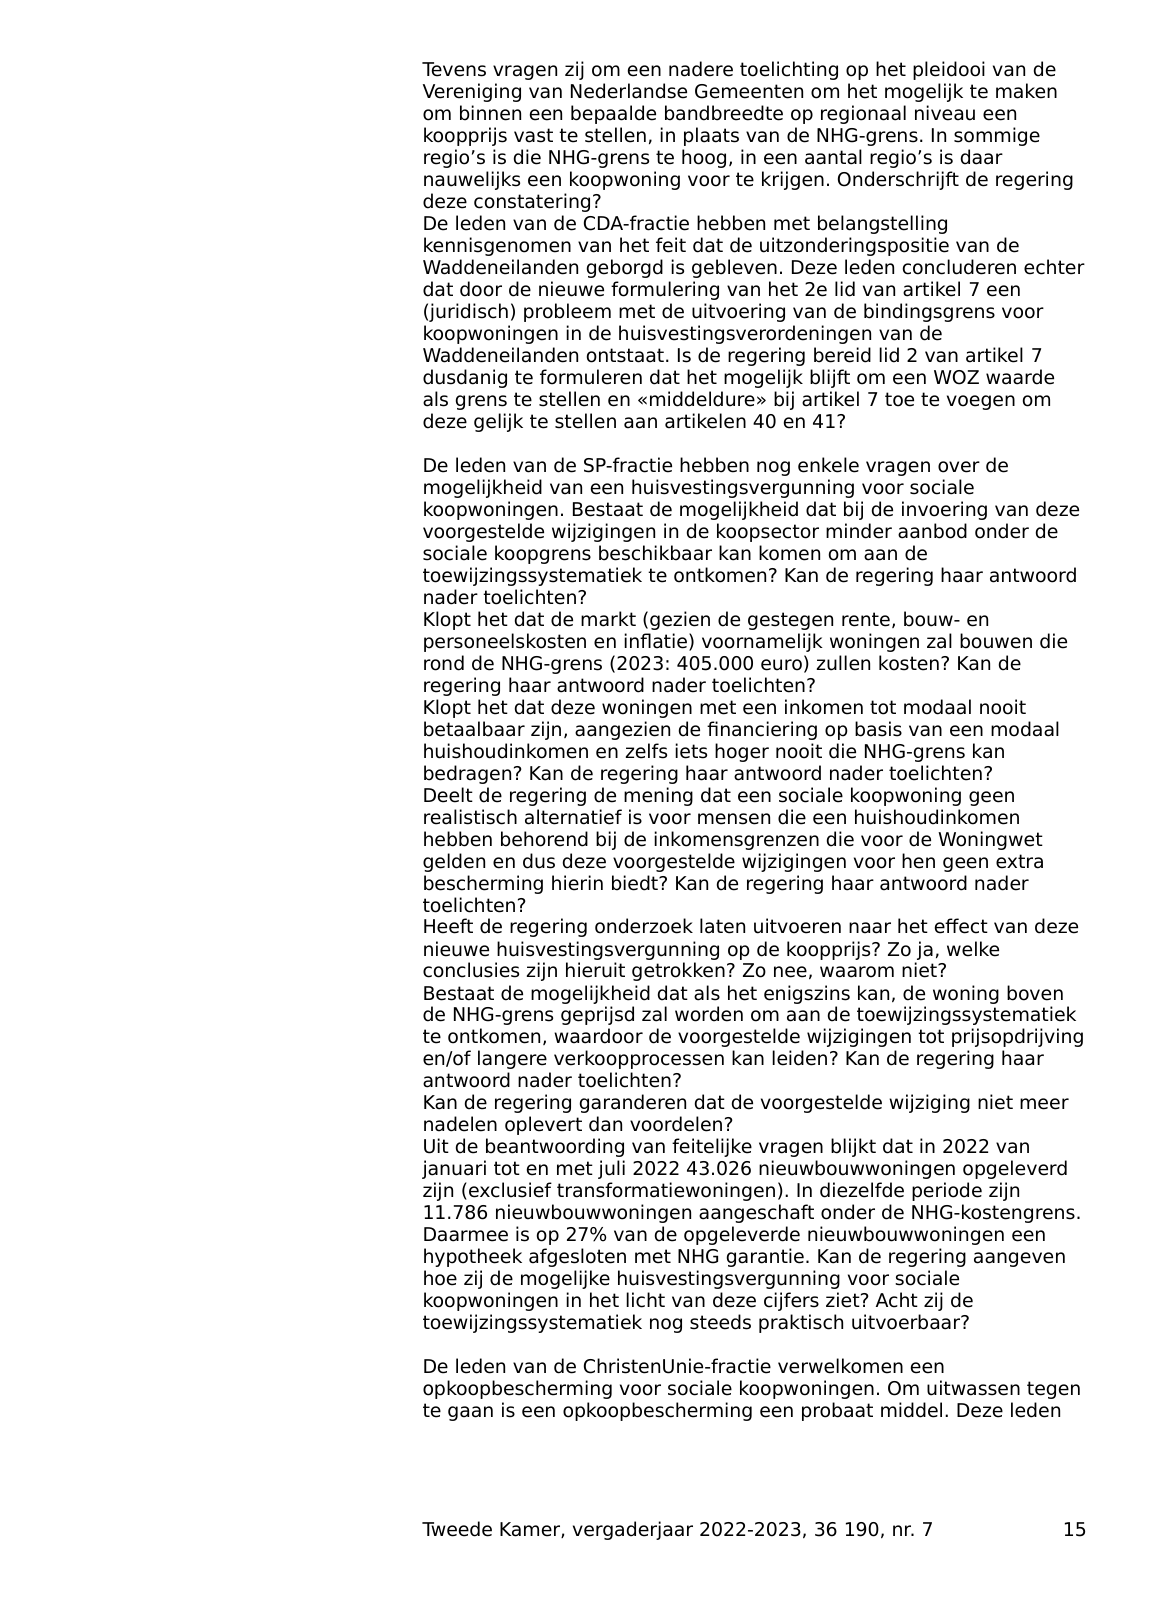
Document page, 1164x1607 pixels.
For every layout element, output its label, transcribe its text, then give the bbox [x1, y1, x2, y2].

text Klopt het dat de markt (gezien de gestegen rente, bouw- en personeelskosten en inflatie) voornamelijk woningen zal bouwen die rond de NHG-grens (2023: 405.000 euro) zullen kosten? Kan de regering haar antwoord nader toelichten? [422, 609, 1087, 697]
text Tevens vragen zij om een nadere toelichting op het pleidooi van de Vereniging van Nederlandse Gemeenten om het mogelijk te maken om binnen een bepaalde bandbreedte op regionaal niveau een koopprijs vast te stellen, in plaats van de NHG-grens. In sommige regio’s is die NHG-grens te hoog, in een aantal regio’s is daar nauwelijks een koopwoning voor te krijgen. Onderschrijft de regering deze constatering? [422, 59, 1087, 213]
text Deelt de regering de mening dat een sociale koopwoning geen realistisch alternatief is voor mensen die een huishoudinkomen hebben behorend bij de inkomensgrenzen die voor de Woningwet gelden en dus deze voorgestelde wijzigingen voor hen geen extra bescherming hierin biedt? Kan de regering haar antwoord nader toelichten? [422, 784, 1087, 916]
text Bestaat de mogelijkheid dat als het enigszins kan, de woning boven de NHG-grens geprijsd zal worden om aan de toewijzingssystematiek te ontkomen, waardoor de voorgestelde wijzigingen tot prijsopdrijving en/of langere verkoopprocessen kan leiden? Kan de regering haar antwoord nader toelichten? [422, 982, 1087, 1092]
text De leden van de SP-fractie hebben nog enkele vragen over de mogelijkheid van een huisvestingsvergunning voor sociale koopwoningen. Bestaat de mogelijkheid dat bij de invoering van deze voorgestelde wijzigingen in de koopsector minder aanbod onder de sociale koopgrens beschikbaar kan komen om aan de toewijzingssystematiek te ontkomen? Kan de regering haar antwoord nader toelichten? [422, 455, 1087, 609]
text Klopt het dat deze woningen met een inkomen tot modaal nooit betaalbaar zijn, aangezien de financiering op basis van een modaal huishoudinkomen en zelfs iets hoger nooit die NHG-grens kan bedragen? Kan de regering haar antwoord nader toelichten? [422, 697, 1087, 784]
text Kan de regering garanderen dat de voorgestelde wijziging niet meer nadelen oplevert dan voordelen? [422, 1092, 1087, 1136]
text Uit de beantwoording van feitelijke vragen blijkt dat in 2022 van januari tot en met juli 2022 43.026 nieuwbouwwoningen opgeleverd zijn (exclusief transformatiewoningen). In diezelfde periode zijn 11.786 nieuwbouwwoningen aangeschaft onder de NHG-kostengrens. Daarmee is op 27% van de opgeleverde nieuwbouwwoningen een hypotheek afgesloten met NHG garantie. Kan de regering aangeven hoe zij de mogelijke huisvestingsvergunning voor sociale koopwoningen in het licht van deze cijfers ziet? Acht zij de toewijzingssystematiek nog steeds praktisch uitvoerbaar? [422, 1136, 1087, 1334]
text De leden van de ChristenUnie-fractie verwelkomen een opkoopbescherming voor sociale koopwoningen. Om uitwassen tegen te gaan is een opkoopbescherming een probaat middel. Deze leden [422, 1356, 1087, 1422]
text De leden van de CDA-fractie hebben met belangstelling kennisgenomen van het feit dat de uitzonderingspositie van de Waddeneilanden geborgd is gebleven. Deze leden concluderen echter dat door de nieuwe formulering van het 2e lid van artikel 7 een (juridisch) probleem met de uitvoering van de bindingsgrens voor koopwoningen in de huisvestingsverordeningen van de Waddeneilanden ontstaat. Is de regering bereid lid 2 van artikel 7 dusdanig te formuleren dat het mogelijk blijft om een WOZ waarde als grens te stellen en «middeldure» bij artikel 7 toe te voegen om deze gelijk te stellen aan artikelen 40 en 41? [422, 213, 1087, 433]
text Heeft de regering onderzoek laten uitvoeren naar het effect van deze nieuwe huisvestingsvergunning op de koopprijs? Zo ja, welke conclusies zijn hieruit getrokken? Zo nee, waarom niet? [422, 916, 1087, 982]
